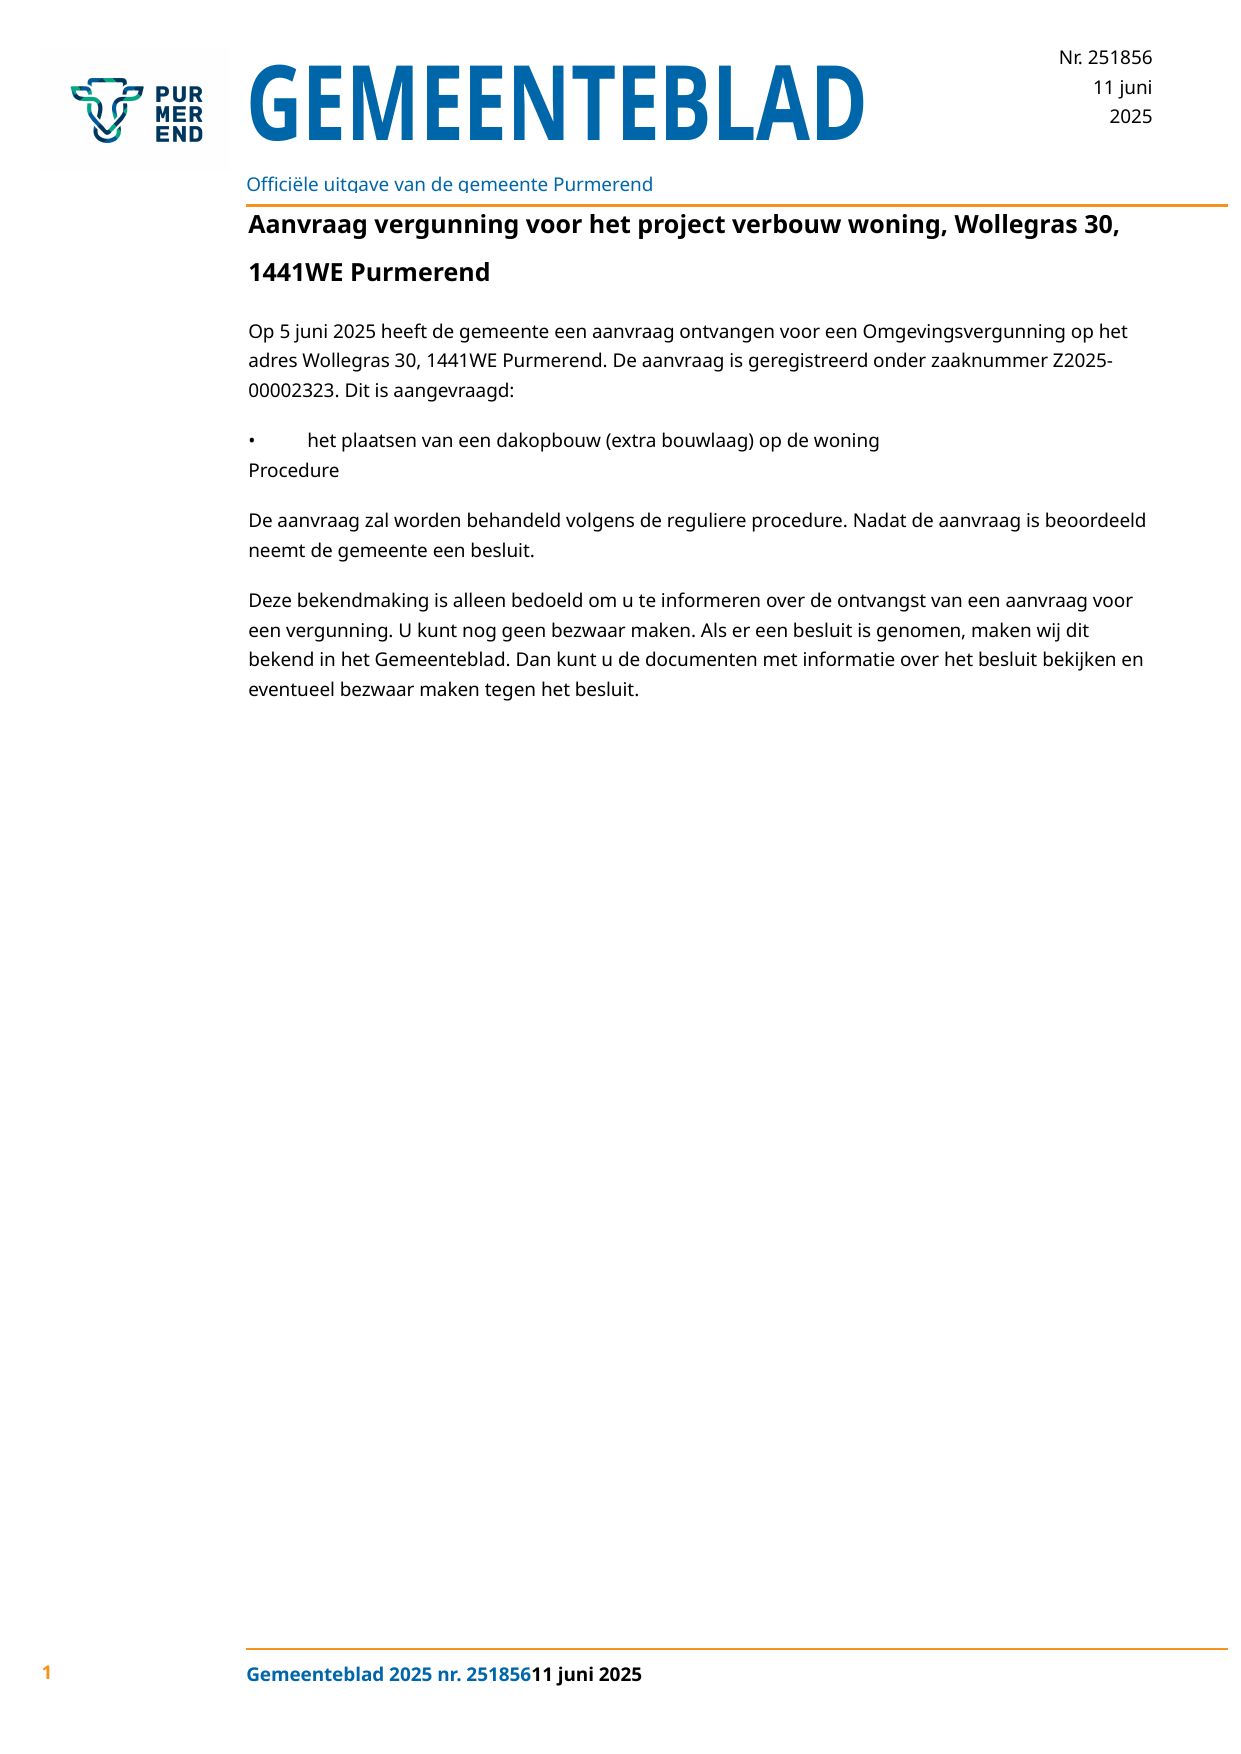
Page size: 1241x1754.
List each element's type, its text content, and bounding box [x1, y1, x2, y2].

text De aanvraag zal worden behandeld volgens de reguliere procedure. Nadat de aanvraag is beoordeeld neemt de gemeente een besluit. [248, 507, 1152, 563]
text Deze bekendmaking is alleen bedoeld om u te informeren over de ontvangst van een aanvraag voor een vergunning. U kunt nog geen bezwaar maken. Als er een besluit is genomen, maken wij dit bekend in het Gemeenteblad. Dan kunt u de documenten met informatie over het besluit bekijken en eventueel bezwaar maken tegen het besluit. [248, 587, 1152, 702]
picture [41, 47, 231, 172]
list het plaatsen van een dakopbouw (extra bouwlaag) op de woning [248, 427, 1152, 453]
text Op 5 juni 2025 heeft de gemeente een aanvraag ontvangen voor een Omgevingsvergunning op het adres Wollegras 30, 1441WE Purmerend. De aanvraag is geregistreerd onder zaaknummer Z2025-00002323. Dit is aangevraagd: [248, 318, 1152, 403]
text Procedure [248, 457, 1152, 483]
text Aanvraag vergunning voor het project verbouw woning, Wollegras 30, 1441WE Purmerend [248, 207, 1152, 288]
